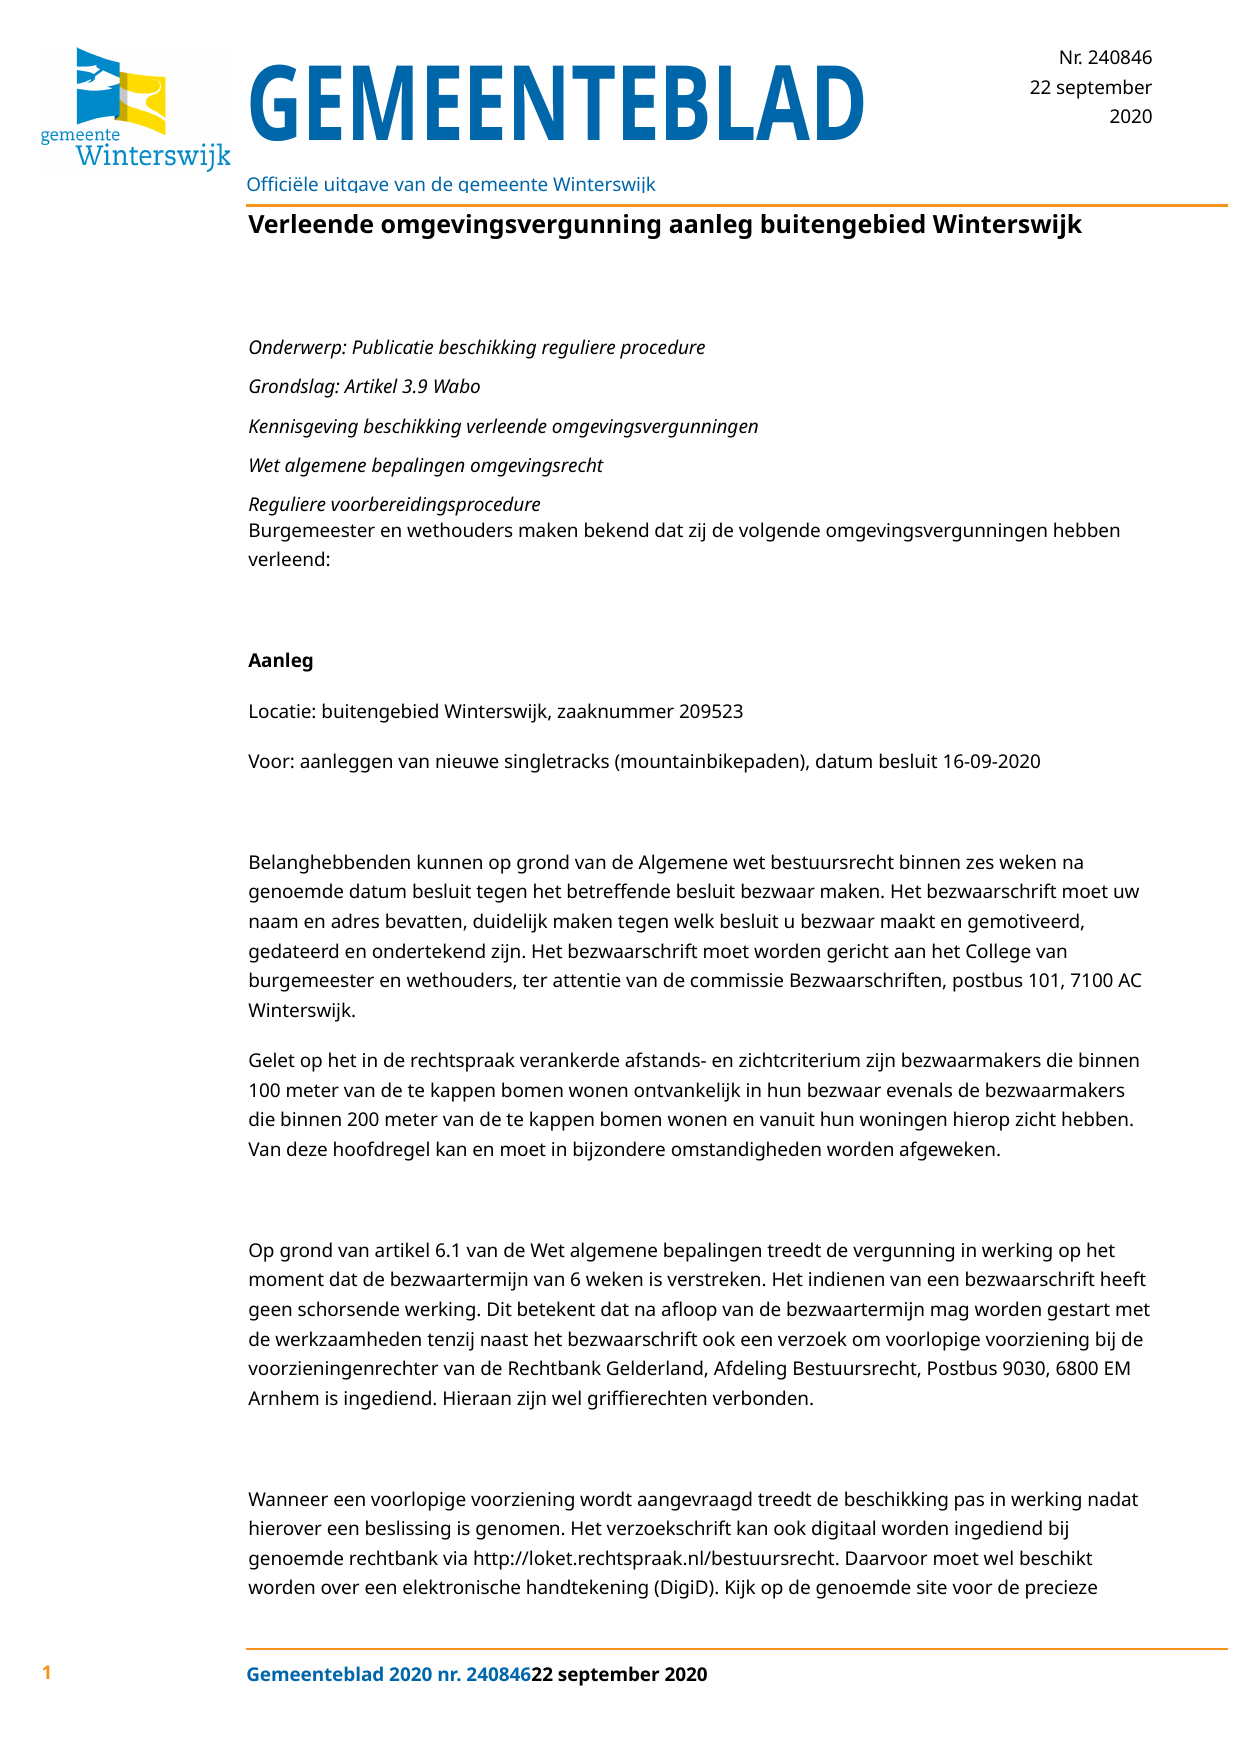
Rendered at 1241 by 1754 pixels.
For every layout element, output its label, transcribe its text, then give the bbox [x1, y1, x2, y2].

text Op grond van artikel 6.1 van de Wet algemene bepalingen treedt de vergunning in werking op het moment dat de bezwaartermijn van 6 weken is verstreken. Het indienen van een bezwaarschrift heeft geen schorsende werking. Dit betekent dat na afloop van de bezwaartermijn mag worden gestart met de werkzaamheden tenzij naast het bezwaarschrift ook een verzoek om voorlopige voorziening bij de voorzieningenrechter van de Rechtbank Gelderland, Afdeling Bestuursrecht, Postbus 9030, 6800 EM Arnhem is ingediend. Hieraan zijn wel griffierechten verbonden. [248, 1237, 1152, 1411]
text Burgemeester en wethouders maken bekend dat zij de volgende omgevingsvergunningen hebben verleend: [248, 517, 1152, 572]
picture [41, 47, 231, 172]
picture [225, 153, 231, 162]
text Wet algemene bepalingen omgevingsrecht [248, 452, 1152, 478]
text Grondslag: Artikel 3.9 Wabo [248, 373, 1152, 399]
text Voor: aanleggen van nieuwe singletracks (mountainbikepaden), datum besluit 16-09-2020 [248, 748, 1152, 774]
text Wanneer een voorlopige voorziening wordt aangevraagd treedt de beschikking pas in werking nadat hierover een beslissing is genomen. Het verzoekschrift kan ook digitaal worden ingediend bij genoemde rechtbank via http://loket.rechtspraak.nl/bestuursrecht. Daarvoor moet wel beschikt worden over een elektronische handtekening (DigiD). Kijk op de genoemde site voor de precieze [248, 1486, 1152, 1600]
text Verleende omgevingsvergunning aanleg buitengebied Winterswijk [248, 207, 1152, 241]
text Locatie: buitengebied Winterswijk, zaaknummer 209523 [248, 698, 1152, 724]
text Onderwerp: Publicatie beschikking reguliere procedure [248, 334, 1152, 360]
text Aanleg [248, 647, 1152, 673]
text Reguliere voorbereidingsprocedure [248, 491, 1152, 517]
text Kennisgeving beschikking verleende omgevingsvergunningen [248, 413, 1152, 438]
text Belanghebbenden kunnen op grond van de Algemene wet bestuursrecht binnen zes weken na genoemde datum besluit tegen het betreffende besluit bezwaar maken. Het bezwaarschrift moet uw naam en adres bevatten, duidelijk maken tegen welk besluit u bezwaar maakt en gemotiveerd, gedateerd en ondertekend zijn. Het bezwaarschrift moet worden gericht aan het College van burgemeester en wethouders, ter attentie van de commissie Bezwaarschriften, postbus 101, 7100 AC Winterswijk. [248, 849, 1152, 1023]
text Gelet op het in de rechtspraak verankerde afstands- en zichtcriterium zijn bezwaarmakers die binnen 100 meter van de te kappen bomen wonen ontvankelijk in hun bezwaar evenals de bezwaarmakers die binnen 200 meter van de te kappen bomen wonen en vanuit hun woningen hierop zicht hebben. Van deze hoofdregel kan en moet in bijzondere omstandigheden worden afgeweken. [248, 1047, 1152, 1162]
